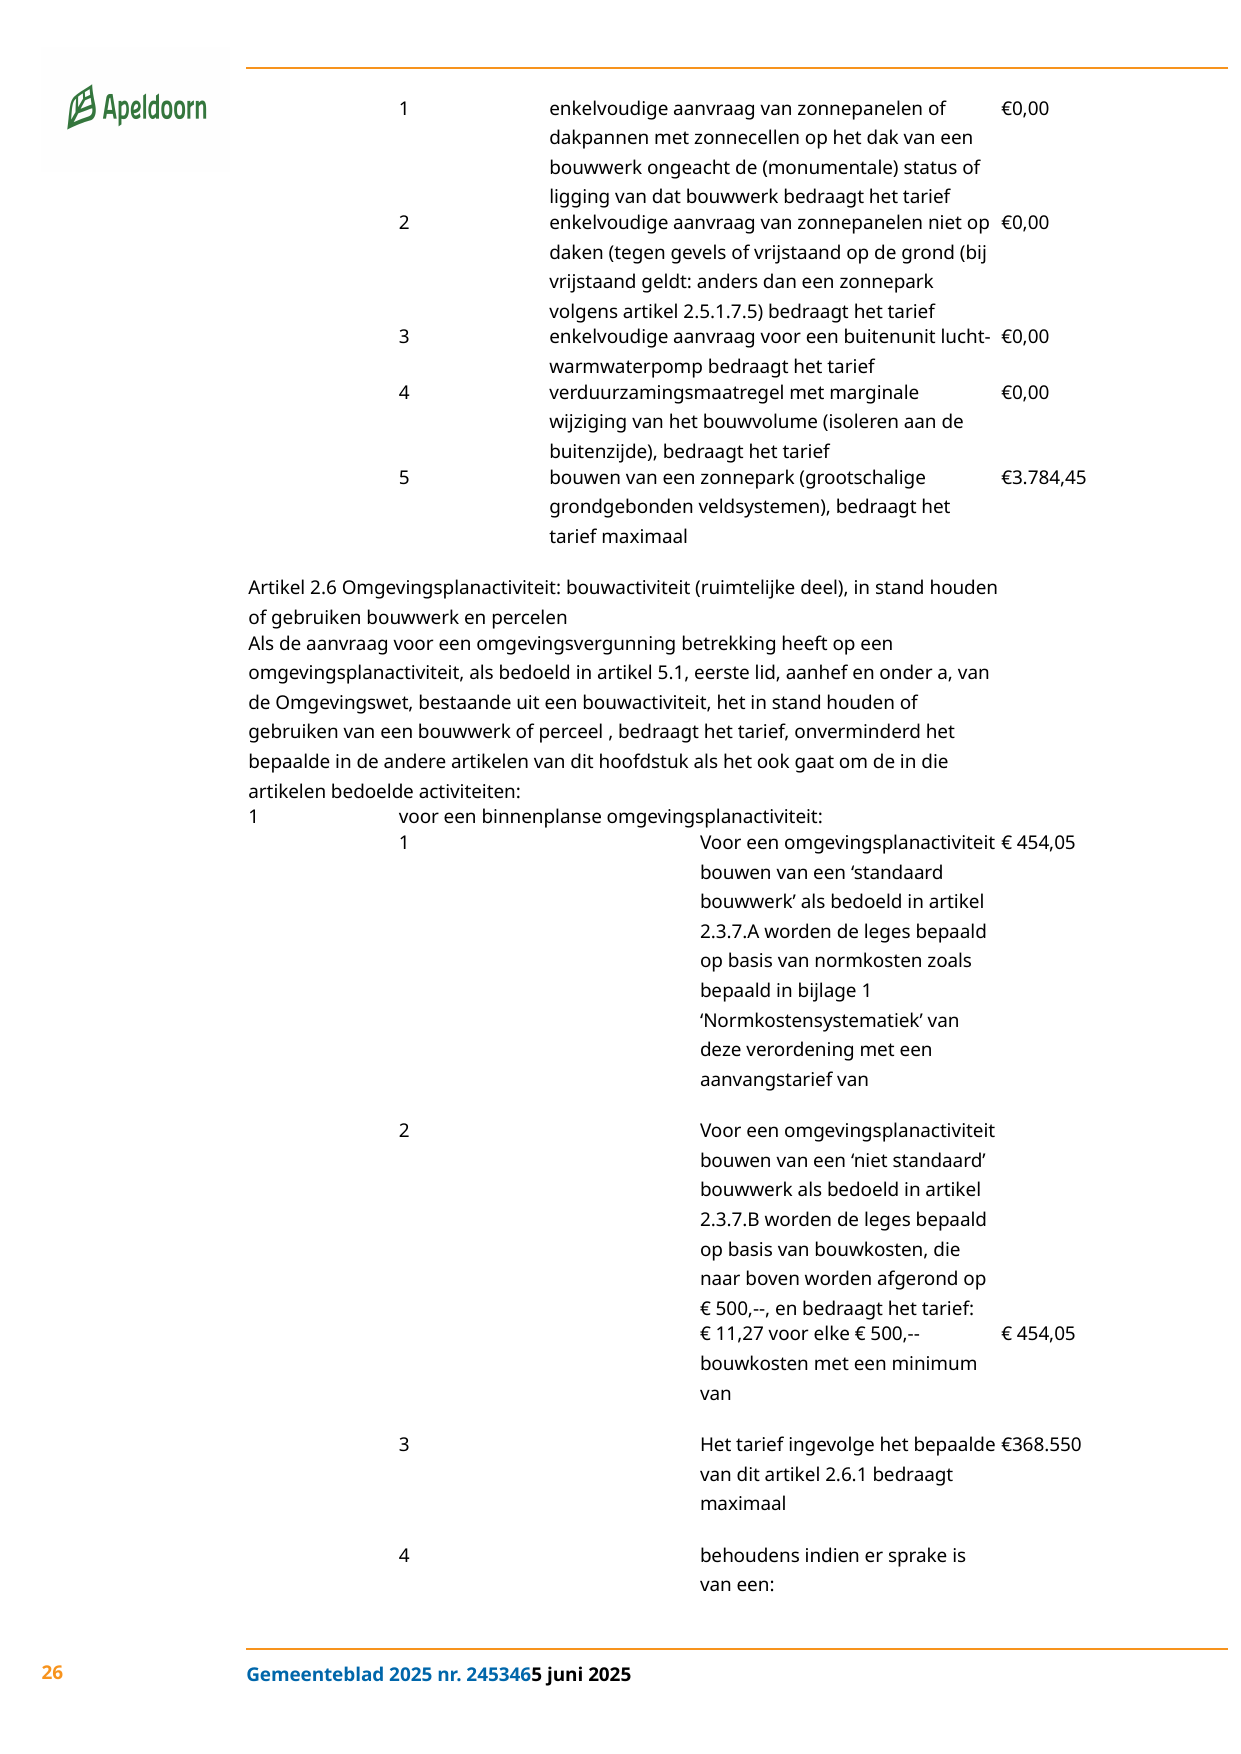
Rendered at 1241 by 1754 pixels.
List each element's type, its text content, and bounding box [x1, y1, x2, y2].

table_cell 2 [399, 1118, 700, 1321]
table_cell [248, 829, 398, 1092]
table_cell [248, 1118, 398, 1321]
table_cell [1001, 549, 1152, 574]
table_cell [399, 549, 1001, 574]
picture [41, 47, 231, 172]
table_cell behoudens indien er sprake is van een: [700, 1542, 1001, 1597]
table_cell Artikel 2.6 Omgevingsplanactiviteit: bouwactiviteit (ruimtelijke deel), in stand houden of gebruiken bouwwerk en percelen [248, 575, 1001, 630]
table_cell enkelvoudige aanvraag van zonnepanelen niet op daken (tegen gevels of vrijstaand op de grond (bij vrijstaand geldt: anders dan een zonnepark volgens artikel 2.5.1.7.5) bedraagt het tarief [549, 209, 1001, 324]
table_cell 4 [399, 1542, 700, 1597]
table_cell [1001, 804, 1152, 829]
table_cell [248, 1516, 398, 1542]
table_cell [399, 1321, 700, 1406]
table_cell [248, 324, 398, 379]
table_cell Het tarief ingevolge het bepaalde van dit artikel 2.6.1 bedraagt maximaal [700, 1431, 1001, 1516]
table_cell [248, 464, 398, 549]
table_cell [1001, 1406, 1152, 1431]
table_cell € 11,27 voor elke € 500,-- bouwkosten met een minimum van [700, 1321, 1001, 1406]
table_cell €0,00 [1001, 95, 1152, 209]
table_cell [1001, 1542, 1152, 1597]
table_cell [700, 1516, 1001, 1542]
table_cell 1 [399, 829, 700, 1092]
table_cell 5 [399, 464, 549, 549]
table_cell €0,00 [1001, 209, 1152, 324]
table_cell [399, 1406, 700, 1431]
table_cell €3.784,45 [1001, 464, 1152, 549]
table_cell €0,00 [1001, 379, 1152, 464]
table_cell [1001, 1092, 1152, 1117]
table_cell [248, 95, 398, 209]
table_cell €0,00 [1001, 324, 1152, 379]
table_cell [248, 1321, 398, 1406]
table_cell [700, 1092, 1001, 1117]
table_cell [1001, 575, 1152, 630]
table_cell 1 [248, 804, 398, 829]
table_cell bouwen van een zonnepark (grootschalige grondgebonden veldsystemen), bedraagt het tarief maximaal [549, 464, 1001, 549]
table_cell [700, 1406, 1001, 1431]
table_cell [248, 1092, 398, 1117]
table_cell verduurzamingsmaatregel met marginale wijziging van het bouwvolume (isoleren aan de buitenzijde), bedraagt het tarief [549, 379, 1001, 464]
table_cell Voor een omgevingsplanactiviteit bouwen van een ‘niet standaard’ bouwwerk als bedoeld in artikel 2.3.7.B worden de leges bepaald op basis van bouwkosten, die naar boven worden afgerond op € 500,--, en bedraagt het tarief: [700, 1118, 1001, 1321]
table_cell [399, 1516, 700, 1542]
table_cell [248, 379, 398, 464]
table_cell €368.550 [1001, 1431, 1152, 1516]
table_cell 1 [399, 95, 549, 209]
table_cell enkelvoudige aanvraag van zonnepanelen of dakpannen met zonnecellen op het dak van een bouwwerk ongeacht de (monumentale) status of ligging van dat bouwwerk bedraagt het tarief [549, 95, 1001, 209]
table_cell [248, 1406, 398, 1431]
table_cell € 454,05 [1001, 1321, 1152, 1406]
table_cell € 454,05 [1001, 829, 1152, 1092]
table_cell voor een binnenplanse omgevingsplanactiviteit: [399, 804, 1001, 829]
table_cell [248, 209, 398, 324]
table_cell [1001, 1516, 1152, 1542]
table_cell [248, 1542, 398, 1597]
table_cell Voor een omgevingsplanactiviteit bouwen van een ‘standaard bouwwerk’ als bedoeld in artikel 2.3.7.A worden de leges bepaald op basis van normkosten zoals bepaald in bijlage 1 ‘Normkostensystematiek’ van deze verordening met een aanvangstarief van [700, 829, 1001, 1092]
table_cell 4 [399, 379, 549, 464]
table_cell Als de aanvraag voor een omgevingsvergunning betrekking heeft op een omgevingsplanactiviteit, als bedoeld in artikel 5.1, eerste lid, aanhef en onder a, van de Omgevingswet, bestaande uit een bouwactiviteit, het in stand houden of gebruiken van een bouwwerk of perceel , bedraagt het tarief, onverminderd het bepaalde in de andere artikelen van dit hoofdstuk als het ook gaat om de in die artikelen bedoelde activiteiten: [248, 630, 1001, 803]
table_cell [248, 1431, 398, 1516]
table_cell [248, 549, 398, 574]
table_cell enkelvoudige aanvraag voor een buitenunit lucht-warmwaterpomp bedraagt het tarief [549, 324, 1001, 379]
table_cell [399, 1092, 700, 1117]
table_cell 3 [399, 1431, 700, 1516]
table_cell [1001, 630, 1152, 803]
table_cell [1001, 1118, 1152, 1321]
table_cell 3 [399, 324, 549, 379]
table_cell 2 [399, 209, 549, 324]
